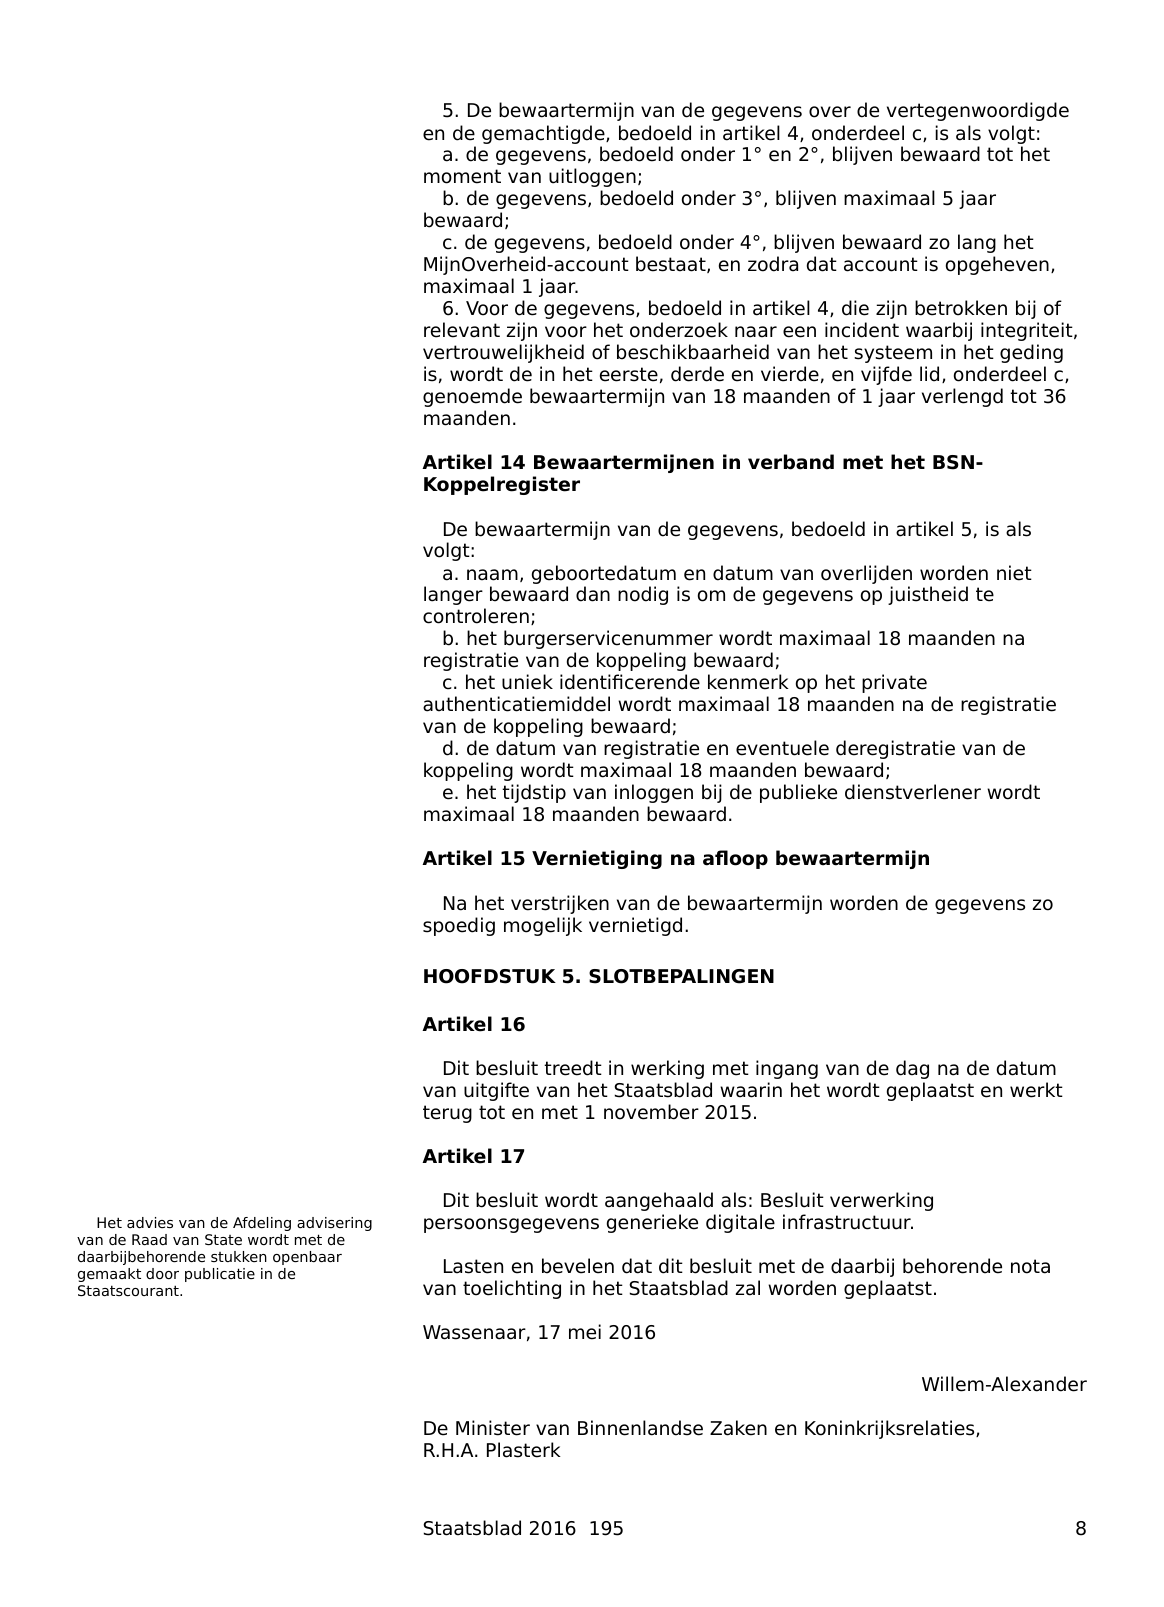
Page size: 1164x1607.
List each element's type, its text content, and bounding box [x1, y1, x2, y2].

text De Minister van Binnenlandse Zaken en Koninkrijksrelaties, R.H.A. Plasterk [422, 1418, 1087, 1462]
text b. het burgerservicenummer wordt maximaal 18 maanden na registratie van de koppeling bewaard; [422, 628, 1087, 672]
text d. de datum van registratie en eventuele deregistratie van de koppeling wordt maximaal 18 maanden bewaard; [422, 738, 1087, 782]
text 6. Voor de gegevens, bedoeld in artikel 4, die zijn betrokken bij of relevant zijn voor het onderzoek naar een incident waarbij integriteit, vertrouwelijkheid of beschikbaarheid van het systeem in het geding is, wordt de in het eerste, derde en vierde, en vijfde lid, onderdeel c, genoemde bewaartermijn van 18 maanden of 1 jaar verlengd tot 36 maanden. [422, 298, 1087, 430]
subtitle HOOFDSTUK 5. SLOTBEPALINGEN [422, 966, 1087, 988]
text Dit besluit treedt in werking met ingang van de dag na de datum van uitgifte van het Staatsblad waarin het wordt geplaatst en werkt terug tot en met 1 november 2015. [422, 1058, 1087, 1123]
text Het advies van de Afdeling advisering van de Raad van State wordt met de daarbijbehorende stukken openbaar gemaakt door publicatie in de Staatscourant. [77, 1215, 396, 1300]
text De bewaartermijn van de gegevens, bedoeld in artikel 5, is als volgt: [422, 518, 1087, 562]
subtitle Artikel 15 Vernietiging na afloop bewaartermijn [422, 848, 1087, 870]
subtitle Artikel 16 [422, 1013, 1087, 1035]
text Na het verstrijken van de bewaartermijn worden de gegevens zo spoedig mogelijk vernietigd. [422, 892, 1087, 936]
text b. de gegevens, bedoeld onder 3°, blijven maximaal 5 jaar bewaard; [422, 188, 1087, 232]
subtitle Artikel 14 Bewaartermijnen in verband met het BSN-Koppelregister [422, 452, 1087, 496]
text Wassenaar, 17 mei 2016 [422, 1322, 1087, 1344]
text Lasten en bevelen dat dit besluit met de daarbij behorende nota van toelichting in het Staatsblad zal worden geplaatst. [422, 1256, 1087, 1300]
subtitle Artikel 17 [422, 1146, 1087, 1168]
text a. naam, geboortedatum en datum van overlijden worden niet langer bewaard dan nodig is om de gegevens op juistheid te controleren; [422, 562, 1087, 628]
text e. het tijdstip van inloggen bij de publieke dienstverlener wordt maximaal 18 maanden bewaard. [422, 782, 1087, 826]
text 5. De bewaartermijn van de gegevens over de vertegenwoordigde en de gemachtigde, bedoeld in artikel 4, onderdeel c, is als volgt: [422, 100, 1087, 144]
text c. het uniek identificerende kenmerk op het private authenticatiemiddel wordt maximaal 18 maanden na de registratie van de koppeling bewaard; [422, 672, 1087, 738]
text Willem-Alexander [422, 1374, 1087, 1396]
text Dit besluit wordt aangehaald als: Besluit verwerking persoonsgegevens generieke digitale infrastructuur. [422, 1190, 1087, 1234]
text c. de gegevens, bedoeld onder 4°, blijven bewaard zo lang het MijnOverheid-account bestaat, en zodra dat account is opgeheven, maximaal 1 jaar. [422, 232, 1087, 298]
text a. de gegevens, bedoeld onder 1° en 2°, blijven bewaard tot het moment van uitloggen; [422, 144, 1087, 188]
